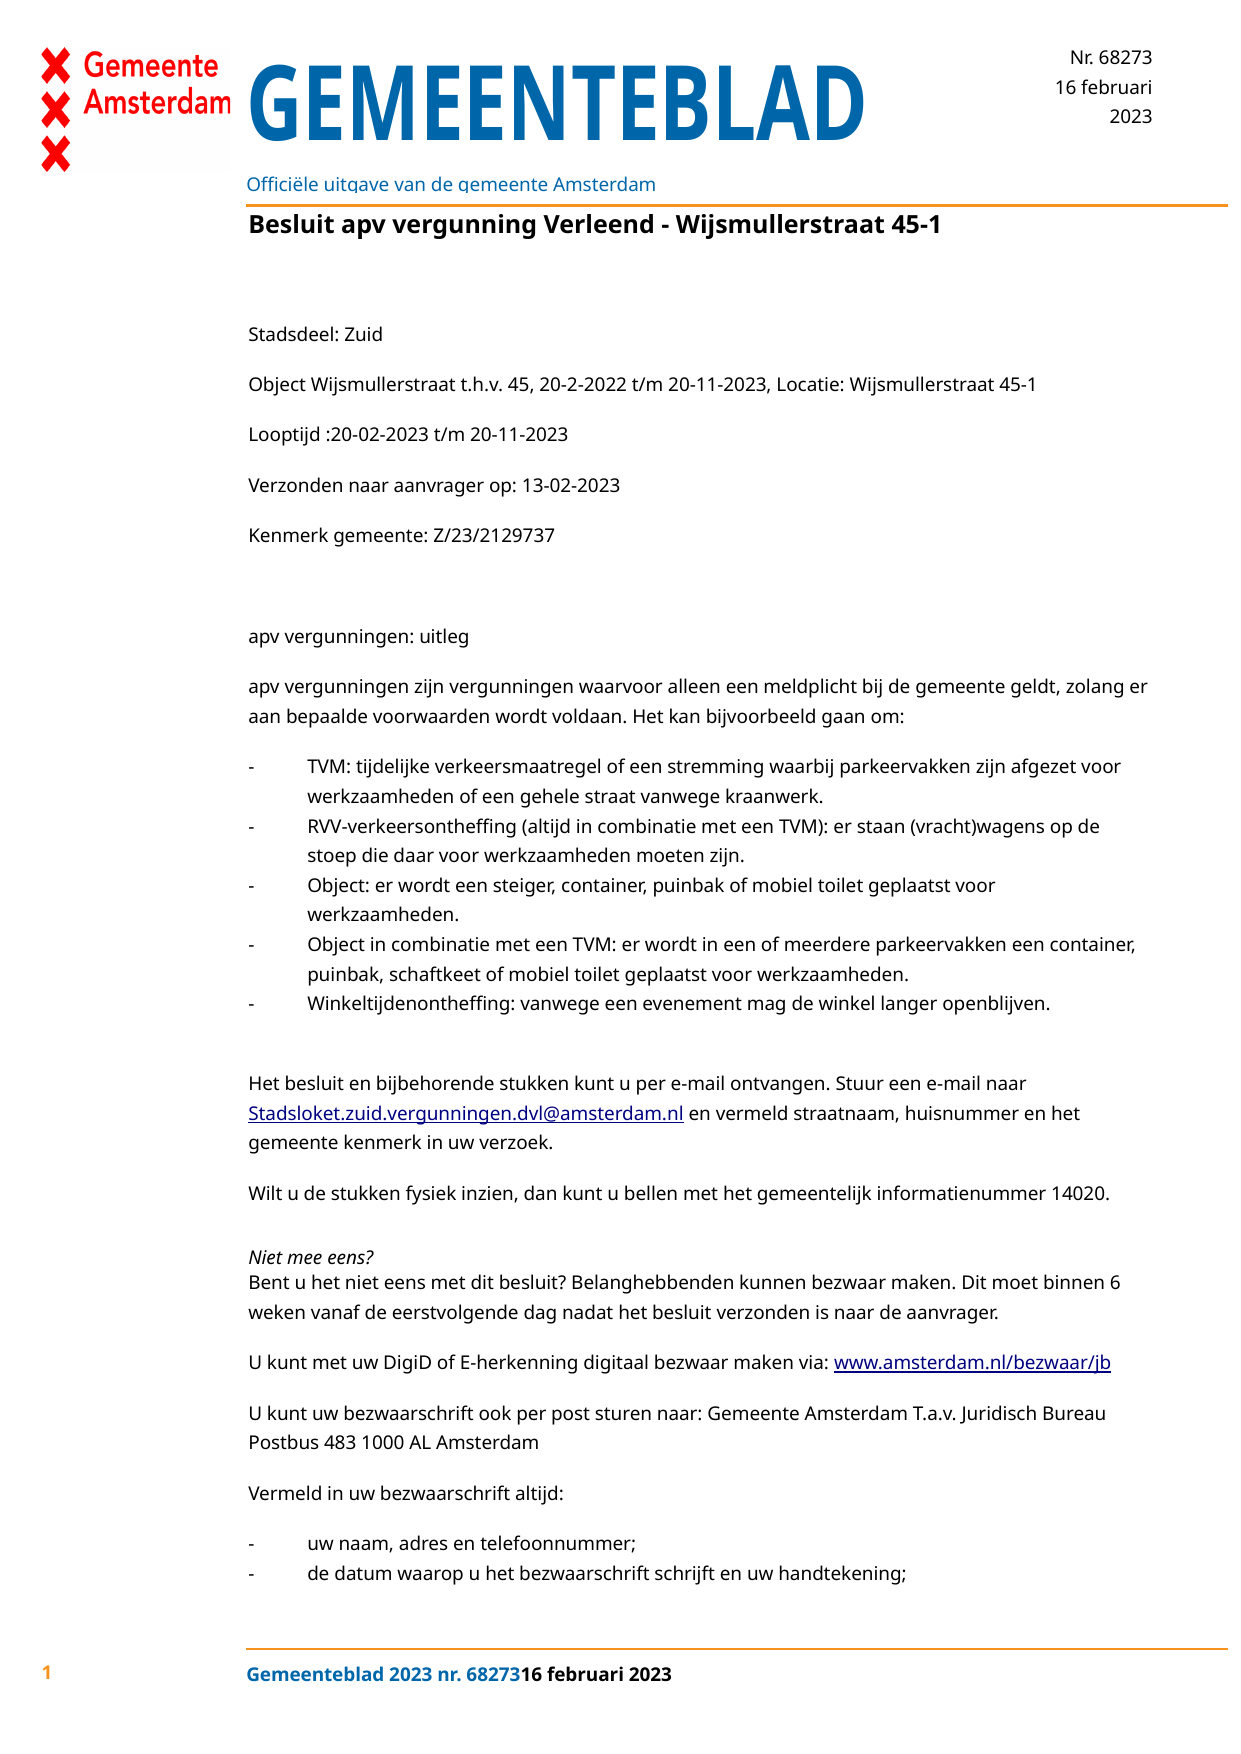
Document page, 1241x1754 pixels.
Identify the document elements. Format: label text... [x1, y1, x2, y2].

text apv vergunningen: uitleg [248, 623, 1152, 649]
text Stadsdeel: Zuid [248, 321, 1152, 346]
text Bent u het niet eens met dit besluit? Belanghebbenden kunnen bezwaar maken. Dit moet binnen 6 weken vanaf de eerstvolgende dag nadat het besluit verzonden is naar de aanvrager. [248, 1269, 1152, 1325]
text Besluit apv vergunning Verleend - Wijsmullerstraat 45-1 [248, 207, 1152, 241]
list RVV-verkeersontheffing (altijd in combinatie met een TVM): er staan (vracht)wagens op de stoep die daar voor werkzaamheden moeten zijn. [248, 813, 1152, 868]
picture [41, 47, 231, 172]
text Verzonden naar aanvrager op: 13-02-2023 [248, 472, 1152, 498]
text Kenmerk gemeente: Z/23/2129737 [248, 522, 1152, 548]
text Niet mee eens? [248, 1244, 1152, 1269]
list Object: er wordt een steiger, container, puinbak of mobiel toilet geplaatst voor werkzaamheden. [248, 872, 1152, 927]
list Object in combinatie met een TVM: er wordt in een of meerdere parkeervakken een container, puinbak, schaftkeet of mobiel toilet geplaatst voor werkzaamheden. [248, 931, 1152, 986]
text U kunt met uw DigiD of E-herkenning digitaal bezwaar maken via: www.amsterdam.nl/bezwaar/jb [248, 1349, 1152, 1375]
text U kunt uw bezwaarschrift ook per post sturen naar: Gemeente Amsterdam T.a.v. Juridisch Bureau Postbus 483 1000 AL Amsterdam [248, 1400, 1152, 1455]
text Wilt u de stukken fysiek inzien, dan kunt u bellen met het gemeentelijk informatienummer 14020. [248, 1180, 1152, 1206]
text apv vergunningen zijn vergunningen waarvoor alleen een meldplicht bij de gemeente geldt, zolang er aan bepaalde voorwaarden wordt voldaan. Het kan bijvoorbeeld gaan om: [248, 674, 1152, 729]
list TVM: tijdelijke verkeersmaatregel of een stremming waarbij parkeervakken zijn afgezet voor werkzaamheden of een gehele straat vanwege kraanwerk. [248, 754, 1152, 809]
text Looptijd :20-02-2023 t/m 20-11-2023 [248, 422, 1152, 447]
list uw naam, adres en telefoonnummer; [248, 1530, 1152, 1556]
list Winkeltijdenontheffing: vanwege een evenement mag de winkel langer openblijven. [248, 990, 1152, 1016]
text Object Wijsmullerstraat t.h.v. 45, 20-2-2022 t/m 20-11-2023, Locatie: Wijsmullerstraat 45-1 [248, 371, 1152, 397]
text Vermeld in uw bezwaarschrift altijd: [248, 1480, 1152, 1506]
list de datum waarop u het bezwaarschrift schrijft en uw handtekening; [248, 1560, 1152, 1586]
text Het besluit en bijbehorende stukken kunt u per e-mail ontvangen. Stuur een e-mail naar Stadsloket.zuid.vergunningen.dvl@amsterdam.nl en vermeld straatnaam, huisnummer en het gemeente kenmerk in uw verzoek. [248, 1070, 1152, 1155]
